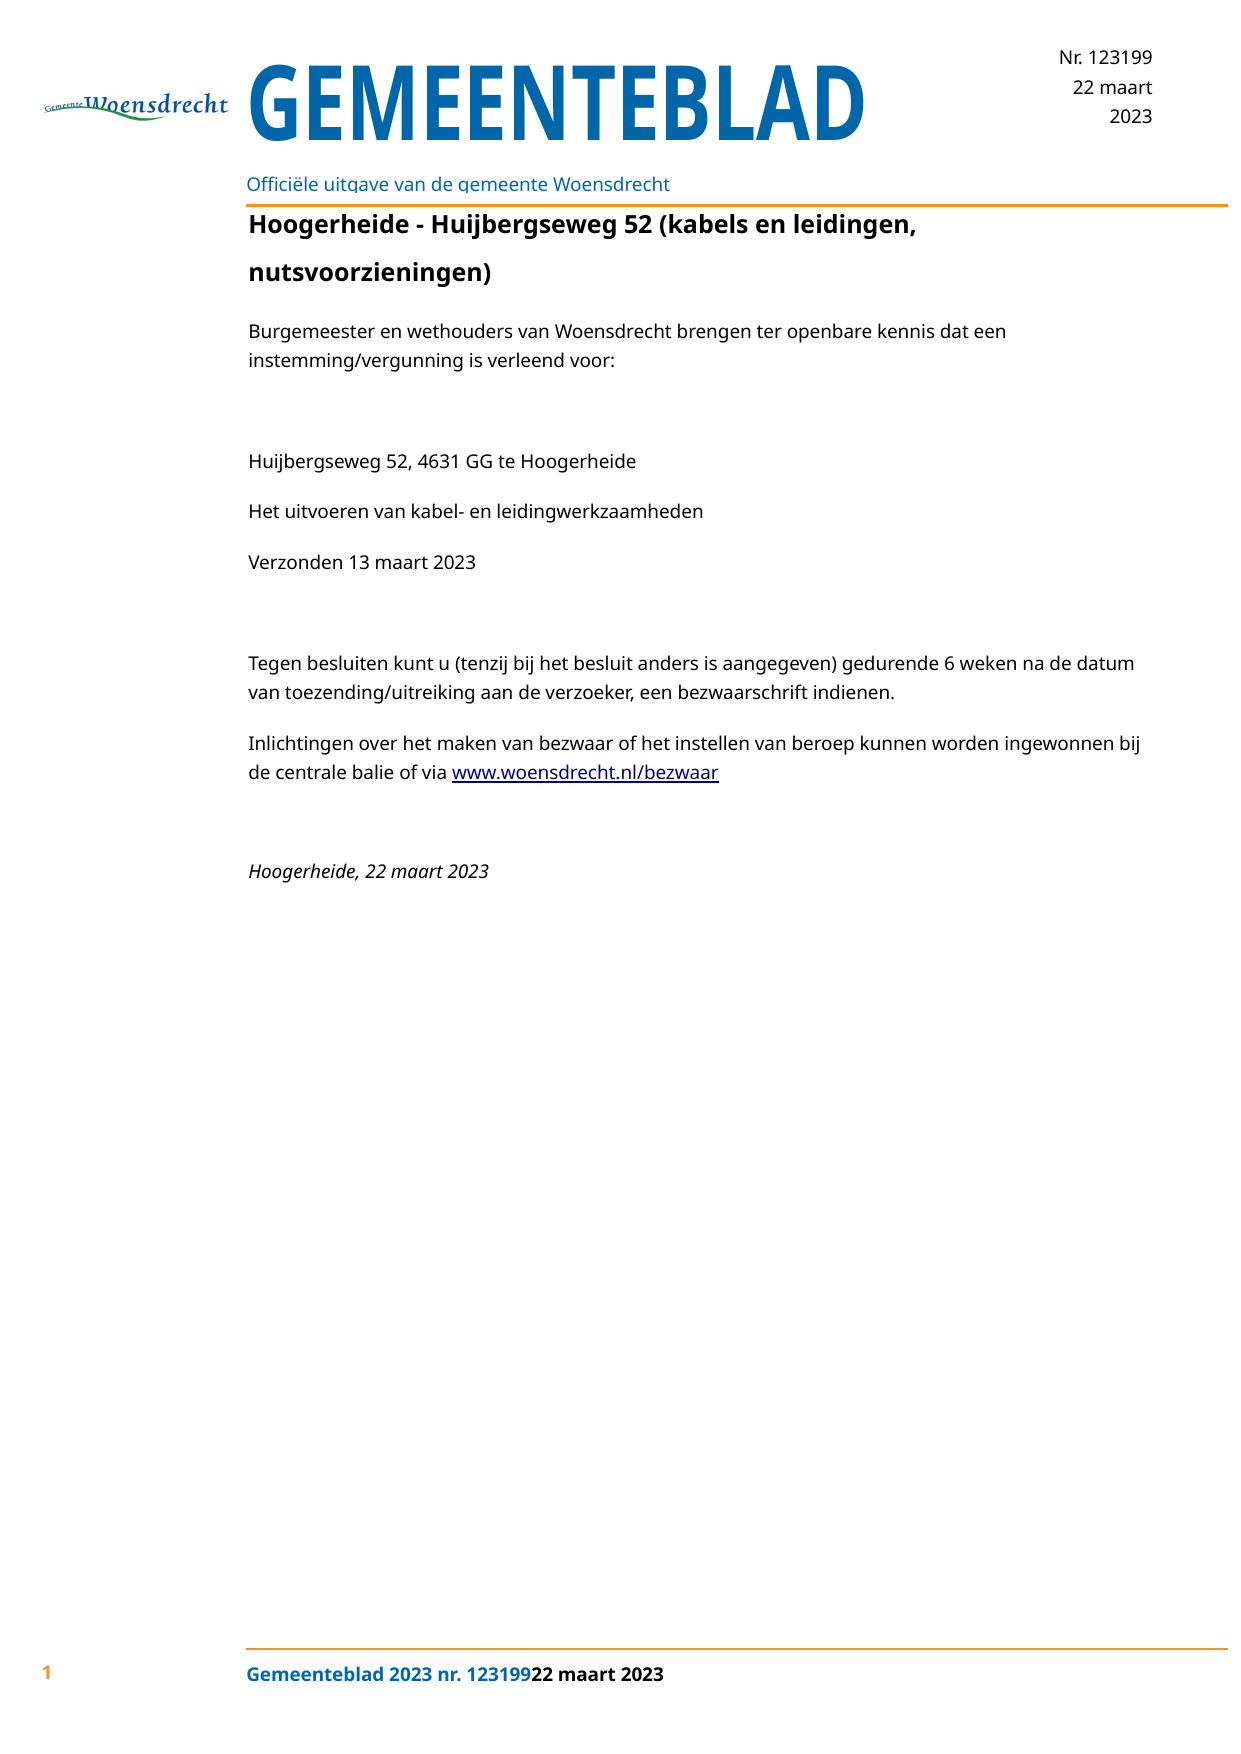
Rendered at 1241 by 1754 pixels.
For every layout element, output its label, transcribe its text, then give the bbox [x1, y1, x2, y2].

text Verzonden 13 maart 2023 [248, 549, 1152, 575]
text Hoogerheide - Huijbergseweg 52 (kabels en leidingen, nutsvoorzieningen) [248, 207, 1152, 288]
picture [41, 47, 231, 172]
text Het uitvoeren van kabel- en leidingwerkzaamheden [248, 499, 1152, 524]
text Burgemeester en wethouders van Woensdrecht brengen ter openbare kennis dat een instemming/vergunning is verleend voor: [248, 318, 1152, 373]
text Tegen besluiten kunt u (tenzij bij het besluit anders is aangegeven) gedurende 6 weken na de datum van toezending/uitreiking aan de verzoeker, een bezwaarschrift indienen. [248, 650, 1152, 705]
text Huijbergseweg 52, 4631 GG te Hoogerheide [248, 448, 1152, 474]
text Inlichtingen over het maken van bezwaar of het instellen van beroep kunnen worden ingewonnen bij de centrale balie of via www.woensdrecht.nl/bezwaar [248, 730, 1152, 785]
text Hoogerheide, 22 maart 2023 [248, 858, 1152, 883]
